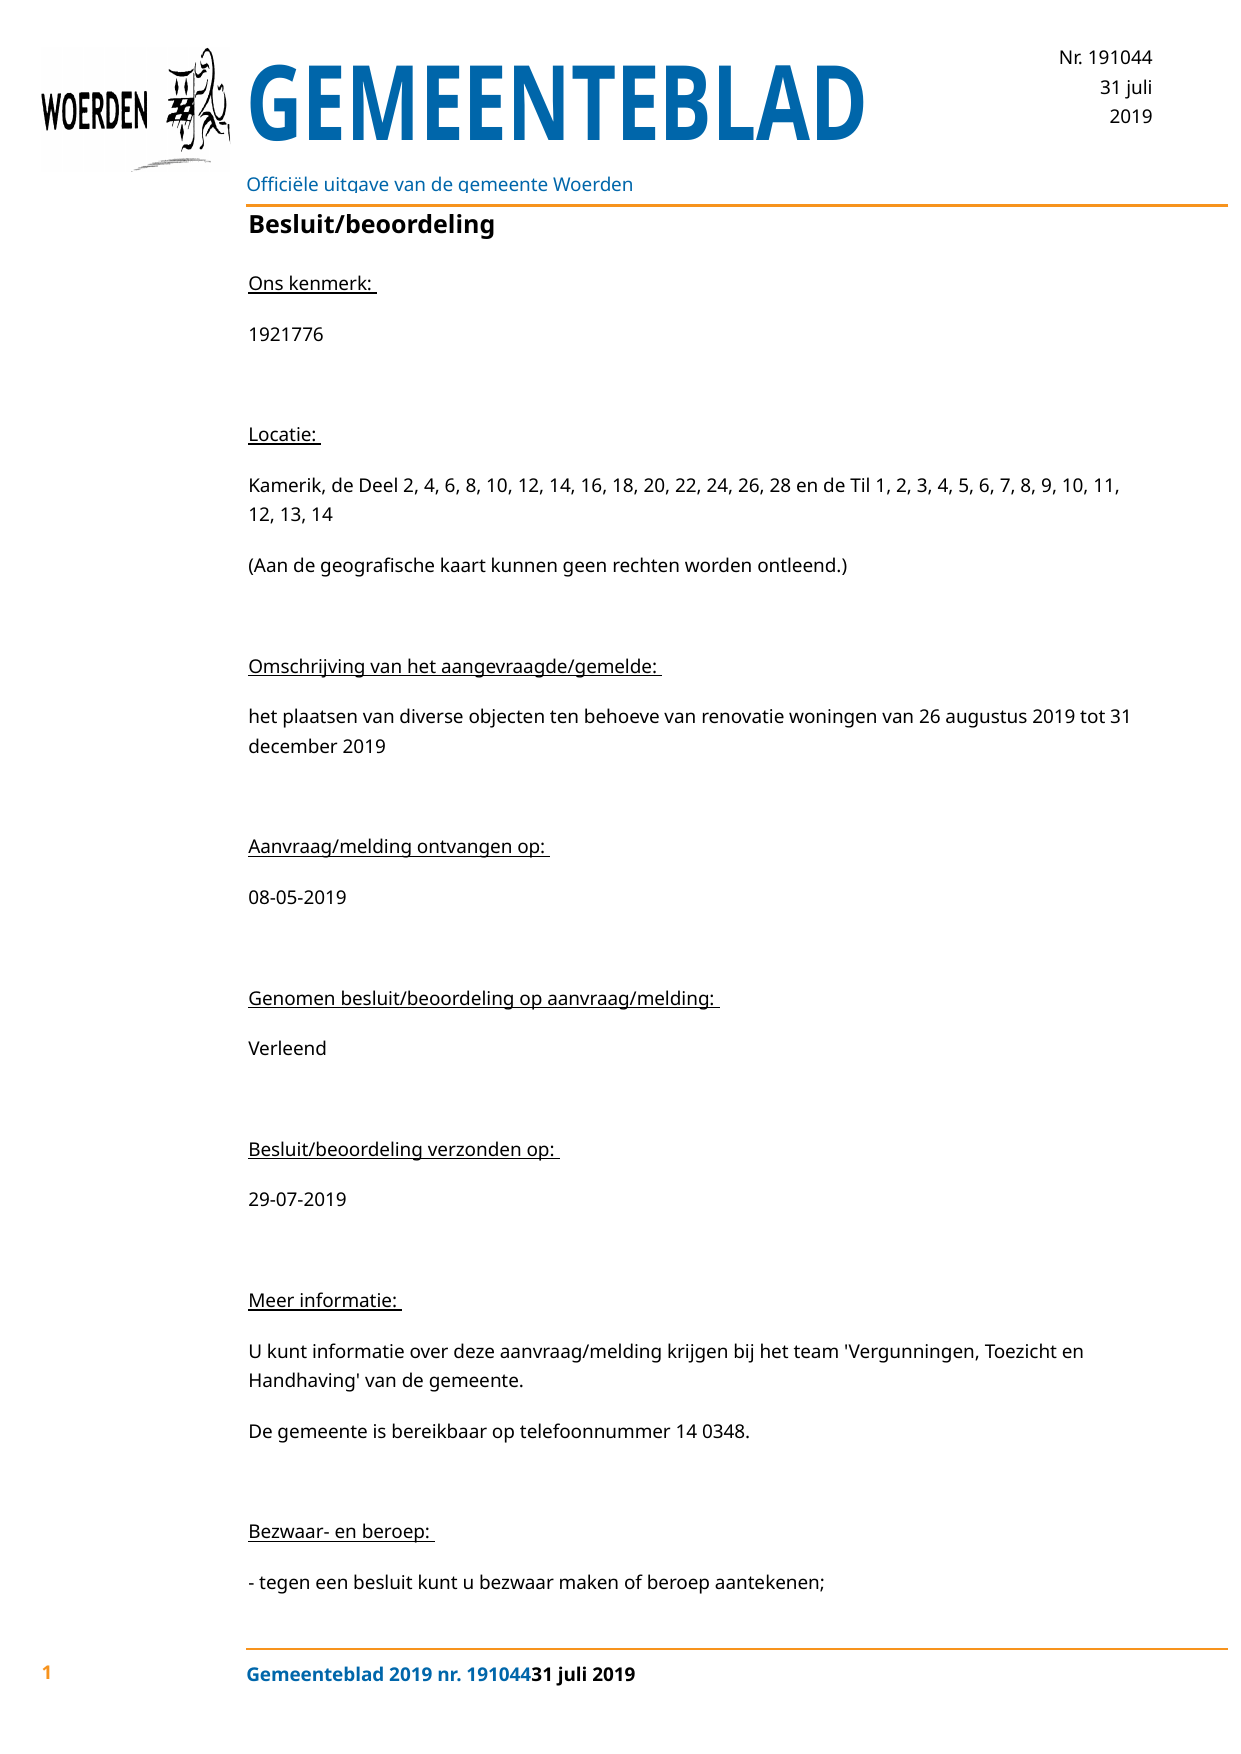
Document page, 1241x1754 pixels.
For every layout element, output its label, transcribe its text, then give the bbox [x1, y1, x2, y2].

text Bezwaar- en beroep: [248, 1519, 1152, 1544]
text 1921776 [248, 321, 1152, 346]
text Locatie: [248, 422, 1152, 447]
text U kunt informatie over deze aanvraag/melding krijgen bij het team 'Vergunningen, Toezicht en Handhaving' van de gemeente. [248, 1338, 1152, 1393]
text Besluit/beoordeling verzonden op: [248, 1136, 1152, 1162]
text Omschrijving van het aangevraagde/gemelde: [248, 653, 1152, 678]
picture [41, 47, 231, 172]
text Ons kenmerk: [248, 270, 1152, 296]
text Meer informatie: [248, 1287, 1152, 1313]
text 08-05-2019 [248, 884, 1152, 910]
text Verleend [248, 1035, 1152, 1061]
text Genomen besluit/beoordeling op aanvraag/melding: [248, 985, 1152, 1011]
text - tegen een besluit kunt u bezwaar maken of beroep aantekenen; [248, 1569, 1152, 1595]
text (Aan de geografische kaart kunnen geen rechten worden ontleend.) [248, 552, 1152, 578]
text Aanvraag/melding ontvangen op: [248, 834, 1152, 859]
text Kamerik, de Deel 2, 4, 6, 8, 10, 12, 14, 16, 18, 20, 22, 24, 26, 28 en de Til 1, 2, 3, 4, 5, 6, 7, 8, 9, 10, 11, 12, 13, 14 [248, 472, 1152, 527]
text het plaatsen van diverse objecten ten behoeve van renovatie woningen van 26 augustus 2019 tot 31 december 2019 [248, 703, 1152, 758]
text Besluit/beoordeling [248, 207, 1152, 241]
text De gemeente is bereikbaar op telefoonnummer 14 0348. [248, 1418, 1152, 1443]
text 29-07-2019 [248, 1187, 1152, 1212]
